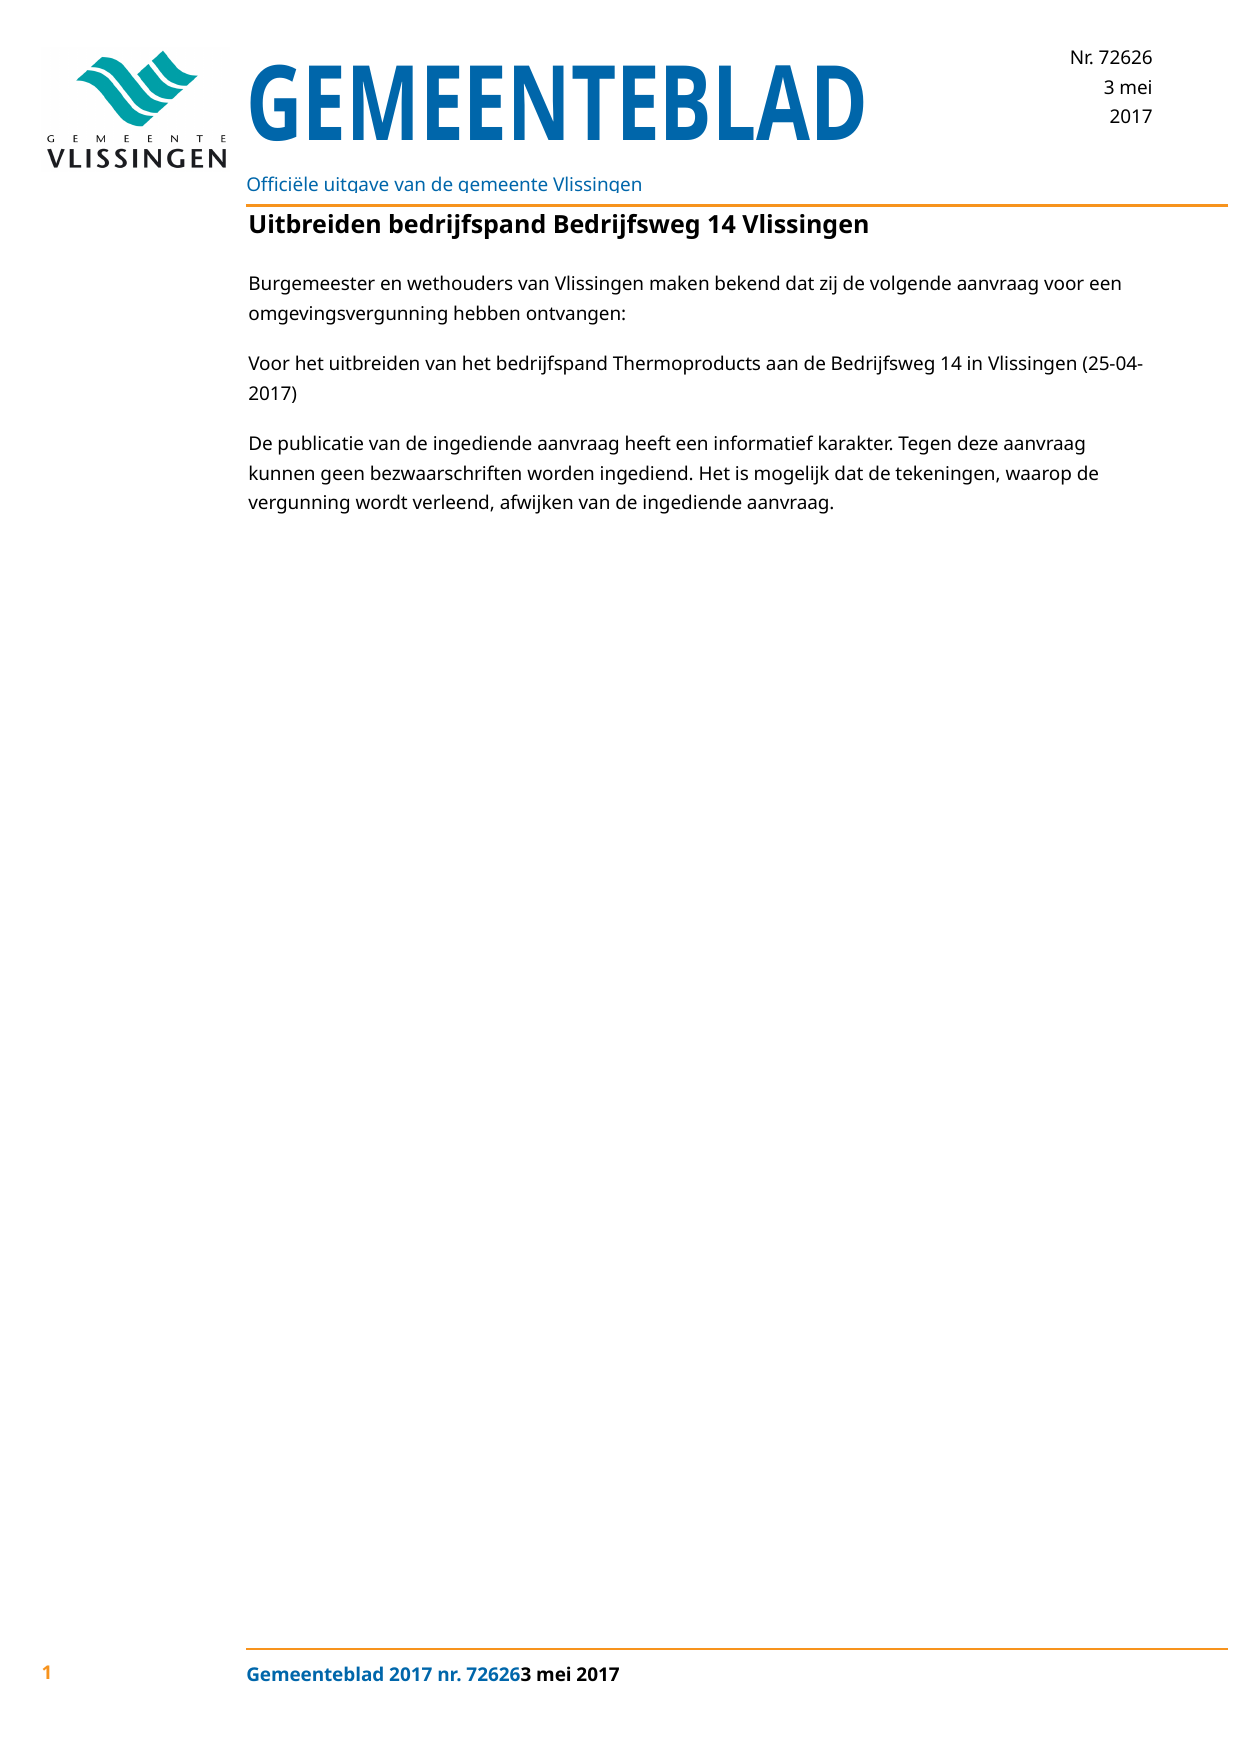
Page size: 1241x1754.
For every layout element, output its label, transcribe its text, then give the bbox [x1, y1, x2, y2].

picture [41, 47, 231, 172]
text Voor het uitbreiden van het bedrijfspand Thermoproducts aan de Bedrijfsweg 14 in Vlissingen (25-04-2017) [248, 350, 1152, 406]
text Burgemeester en wethouders van Vlissingen maken bekend dat zij de volgende aanvraag voor een omgevingsvergunning hebben ontvangen: [248, 270, 1152, 326]
text Uitbreiden bedrijfspand Bedrijfsweg 14 Vlissingen [248, 207, 1152, 241]
text De publicatie van de ingediende aanvraag heeft een informatief karakter. Tegen deze aanvraag kunnen geen bezwaarschriften worden ingediend. Het is mogelijk dat de tekeningen, waarop de vergunning wordt verleend, afwijken van de ingediende aanvraag. [248, 430, 1152, 515]
